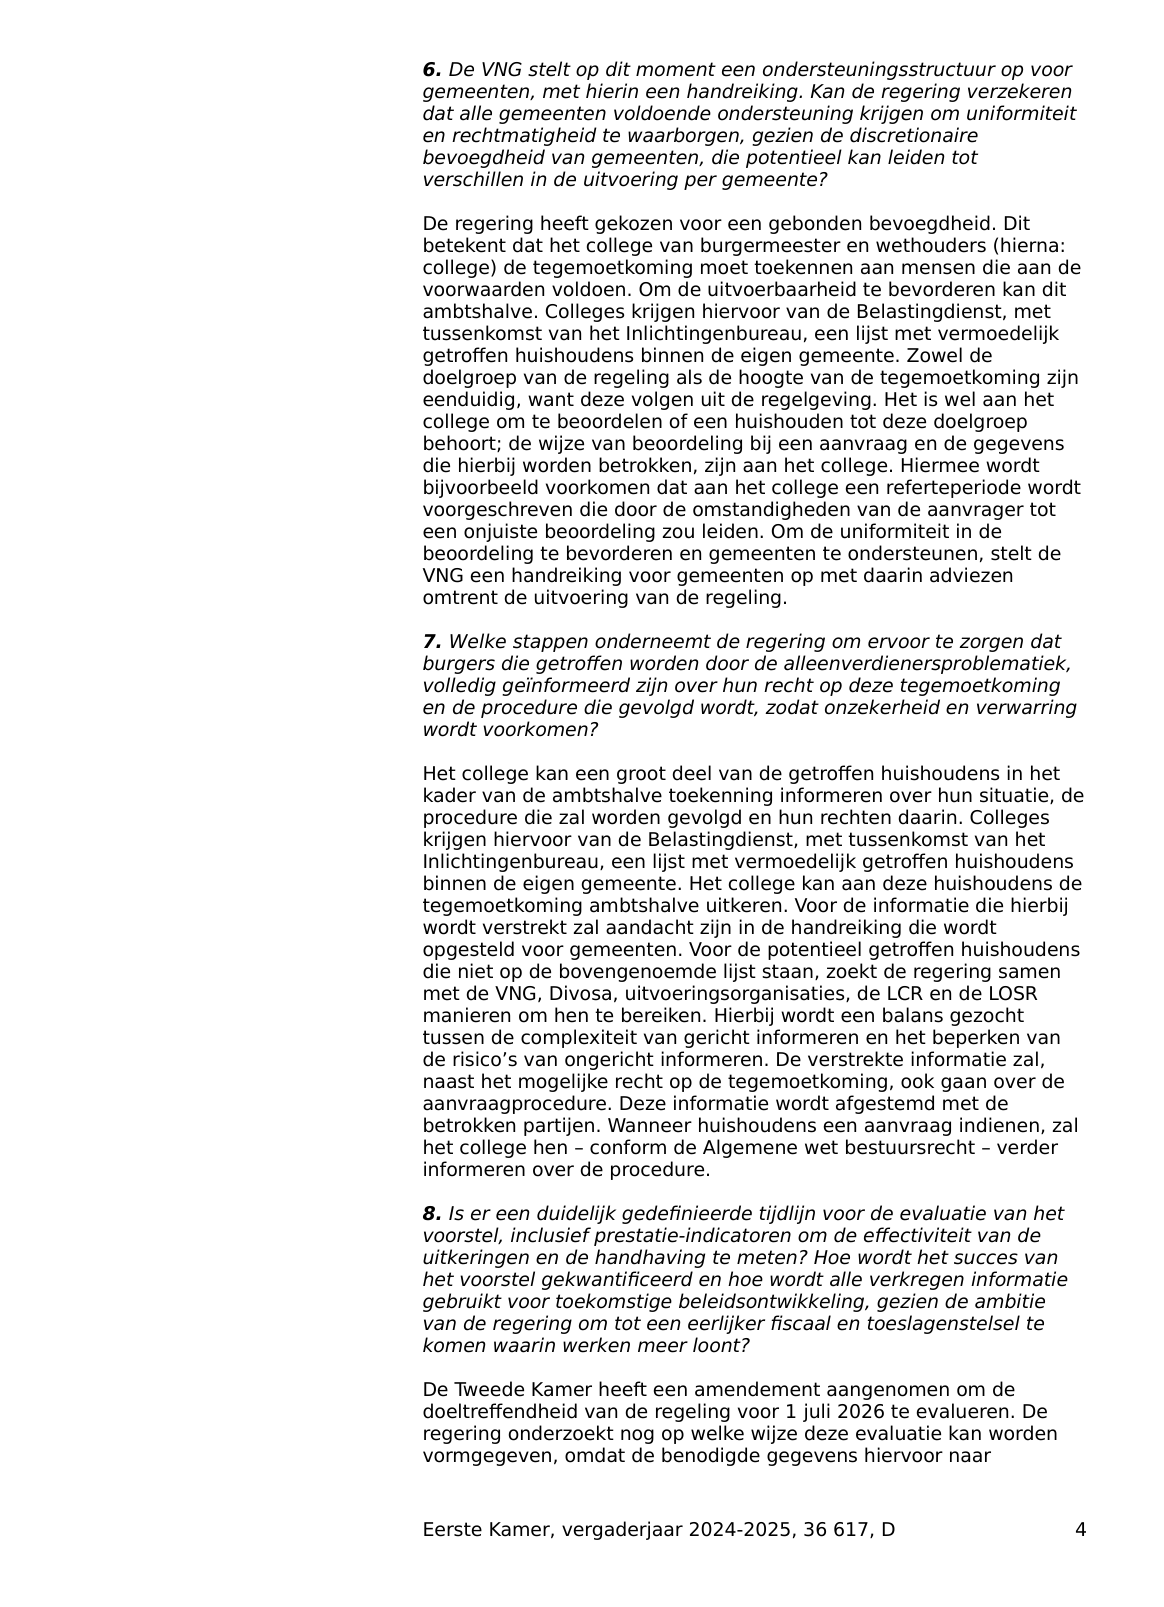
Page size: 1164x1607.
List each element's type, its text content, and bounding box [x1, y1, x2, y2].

text 7. Welke stappen onderneemt de regering om ervoor te zorgen dat burgers die getroffen worden door de alleenverdienersproblematiek, volledig geïnformeerd zijn over hun recht op deze tegemoetkoming en de procedure die gevolgd wordt, zodat onzekerheid en verwarring wordt voorkomen? [422, 631, 1087, 741]
text 6. De VNG stelt op dit moment een ondersteuningsstructuur op voor gemeenten, met hierin een handreiking. Kan de regering verzekeren dat alle gemeenten voldoende ondersteuning krijgen om uniformiteit en rechtmatigheid te waarborgen, gezien de discretionaire bevoegdheid van gemeenten, die potentieel kan leiden tot verschillen in de uitvoering per gemeente? [422, 59, 1087, 191]
text 8. Is er een duidelijk gedefinieerde tijdlijn voor de evaluatie van het voorstel, inclusief prestatie-indicatoren om de effectiviteit van de uitkeringen en de handhaving te meten? Hoe wordt het succes van het voorstel gekwantificeerd en hoe wordt alle verkregen informatie gebruikt voor toekomstige beleidsontwikkeling, gezien de ambitie van de regering om tot een eerlijker fiscaal en toeslagenstelsel te komen waarin werken meer loont? [422, 1203, 1087, 1357]
text Het college kan een groot deel van de getroffen huishoudens in het kader van de ambtshalve toekenning informeren over hun situatie, de procedure die zal worden gevolgd en hun rechten daarin. Colleges krijgen hiervoor van de Belastingdienst, met tussenkomst van het Inlichtingenbureau, een lijst met vermoedelijk getroffen huishoudens binnen de eigen gemeente. Het college kan aan deze huishoudens de tegemoetkoming ambtshalve uitkeren. Voor de informatie die hierbij wordt verstrekt zal aandacht zijn in de handreiking die wordt opgesteld voor gemeenten. Voor de potentieel getroffen huishoudens die niet op de bovengenoemde lijst staan, zoekt de regering samen met de VNG, Divosa, uitvoeringsorganisaties, de LCR en de LOSR manieren om hen te bereiken. Hierbij wordt een balans gezocht tussen de complexiteit van gericht informeren en het beperken van de risico’s van ongericht informeren. De verstrekte informatie zal, naast het mogelijke recht op de tegemoetkoming, ook gaan over de aanvraagprocedure. Deze informatie wordt afgestemd met de betrokken partijen. Wanneer huishoudens een aanvraag indienen, zal het college hen – conform de Algemene wet bestuursrecht – verder informeren over de procedure. [422, 763, 1087, 1181]
text De Tweede Kamer heeft een amendement aangenomen om de doeltreffendheid van de regeling voor 1 juli 2026 te evalueren. De regering onderzoekt nog op welke wijze deze evaluatie kan worden vormgegeven, omdat de benodigde gegevens hiervoor naar [422, 1379, 1087, 1467]
text De regering heeft gekozen voor een gebonden bevoegdheid. Dit betekent dat het college van burgermeester en wethouders (hierna: college) de tegemoetkoming moet toekennen aan mensen die aan de voorwaarden voldoen. Om de uitvoerbaarheid te bevorderen kan dit ambtshalve. Colleges krijgen hiervoor van de Belastingdienst, met tussenkomst van het Inlichtingenbureau, een lijst met vermoedelijk getroffen huishoudens binnen de eigen gemeente. Zowel de doelgroep van de regeling als de hoogte van de tegemoetkoming zijn eenduidig, want deze volgen uit de regelgeving. Het is wel aan het college om te beoordelen of een huishouden tot deze doelgroep behoort; de wijze van beoordeling bij een aanvraag en de gegevens die hierbij worden betrokken, zijn aan het college. Hiermee wordt bijvoorbeeld voorkomen dat aan het college een referteperiode wordt voorgeschreven die door de omstandigheden van de aanvrager tot een onjuiste beoordeling zou leiden. Om de uniformiteit in de beoordeling te bevorderen en gemeenten te ondersteunen, stelt de VNG een handreiking voor gemeenten op met daarin adviezen omtrent de uitvoering van de regeling. [422, 213, 1087, 609]
